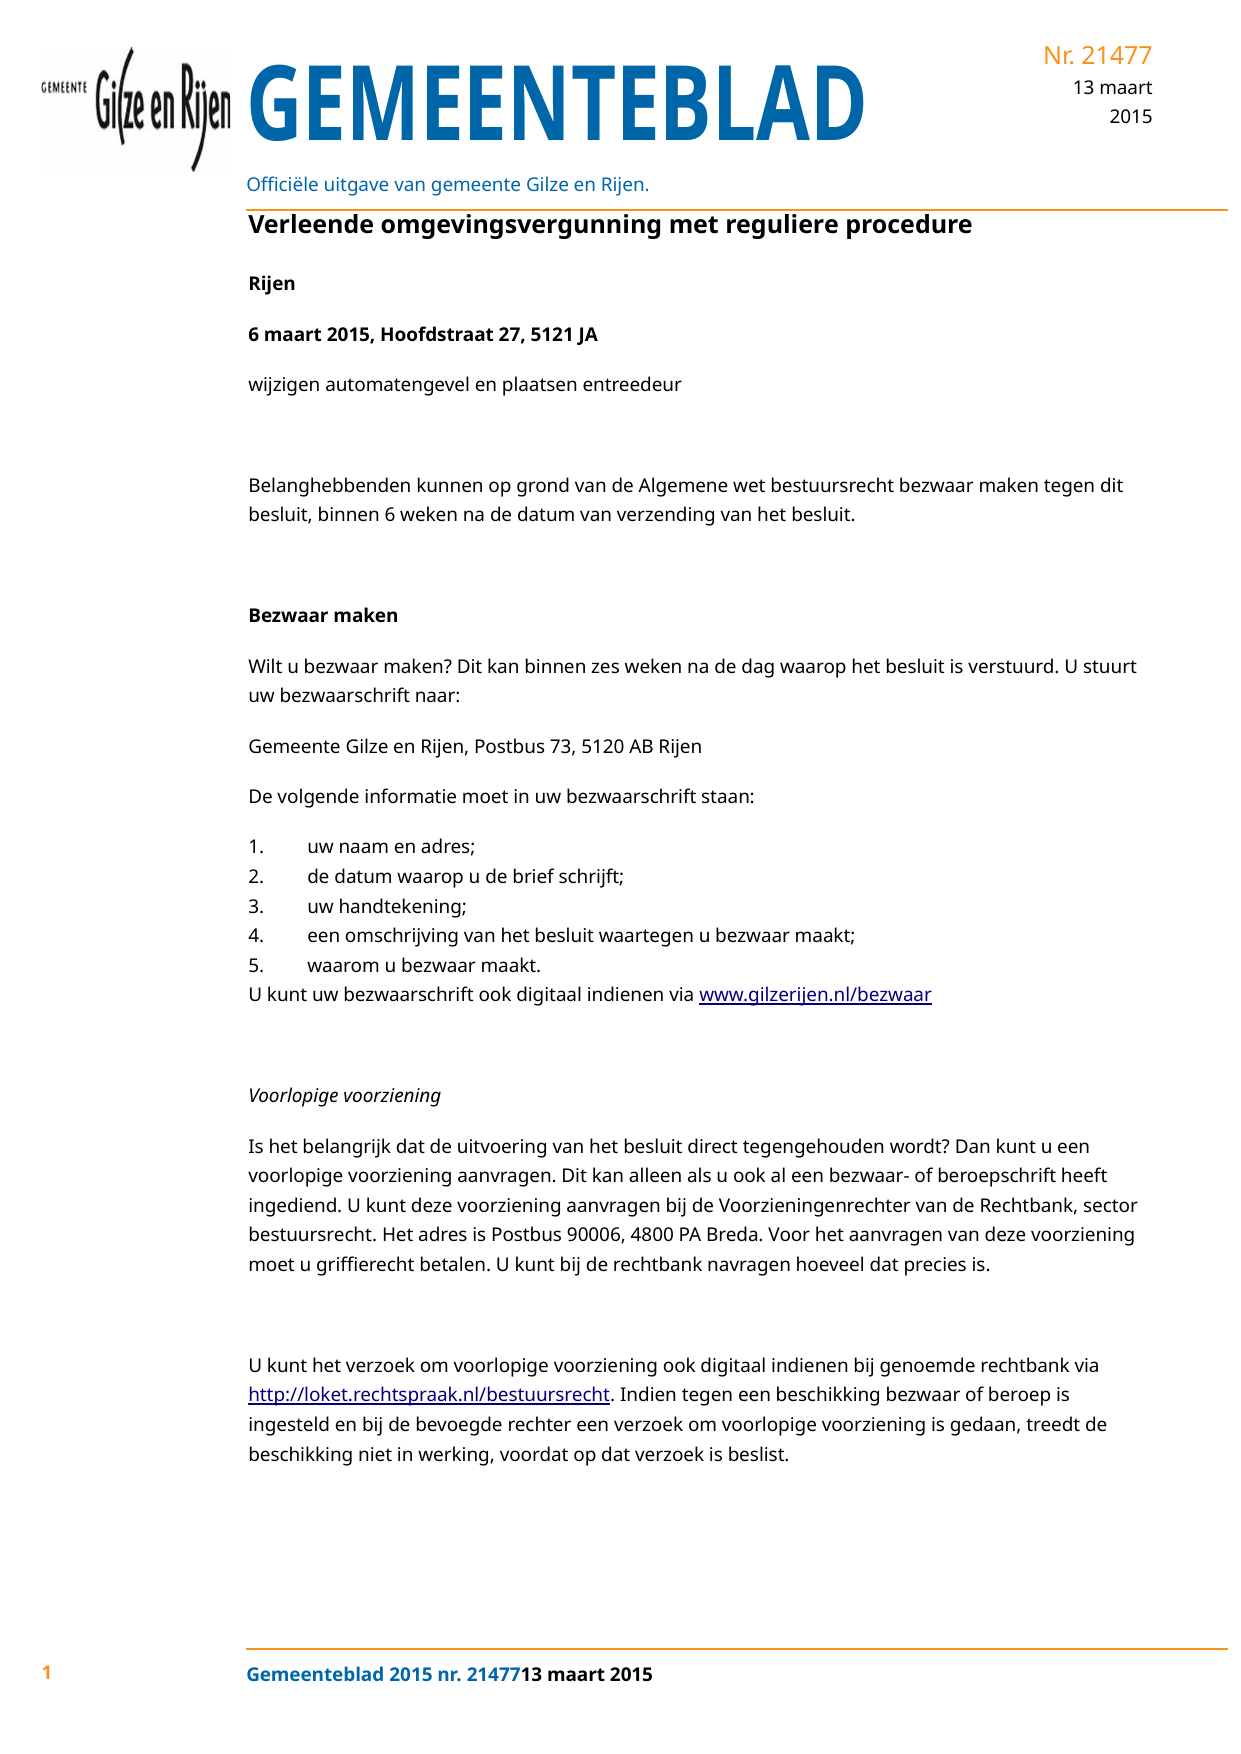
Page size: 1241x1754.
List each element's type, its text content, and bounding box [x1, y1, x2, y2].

list uw naam en adres; [248, 834, 1152, 859]
text U kunt het verzoek om voorlopige voorziening ook digitaal indienen bij genoemde rechtbank via http://loket.rechtspraak.nl/bestuursrecht. Indien tegen een beschikking bezwaar of beroep is ingesteld en bij de bevoegde rechter een verzoek om voorlopige voorziening is gedaan, treedt de beschikking niet in werking, voordat op dat verzoek is beslist. [248, 1352, 1152, 1466]
text Wilt u bezwaar maken? Dit kan binnen zes weken na de dag waarop het besluit is verstuurd. U stuurt uw bezwaarschrift naar: [248, 653, 1152, 708]
text De volgende informatie moet in uw bezwaarschrift staan: [248, 783, 1152, 809]
list de datum waarop u de brief schrijft; [248, 863, 1152, 889]
list waarom u bezwaar maakt. [248, 952, 1152, 978]
text Verleende omgevingsvergunning met reguliere procedure [248, 211, 1152, 241]
text Rijen [248, 270, 1152, 296]
picture [41, 47, 231, 172]
text Belanghebbenden kunnen op grond van de Algemene wet bestuursrecht bezwaar maken tegen dit besluit, binnen 6 weken na de datum van verzending van het besluit. [248, 472, 1152, 527]
text Gemeente Gilze en Rijen, Postbus 73, 5120 AB Rijen [248, 733, 1152, 758]
list een omschrijving van het besluit waartegen u bezwaar maakt; [248, 922, 1152, 948]
text Voorlopige voorziening [248, 1082, 1152, 1108]
text Bezwaar maken [248, 602, 1152, 628]
text Is het belangrijk dat de uitvoering van het besluit direct tegengehouden wordt? Dan kunt u een voorlopige voorziening aanvragen. Dit kan alleen als u ook al een bezwaar- of beroepschrift heeft ingediend. U kunt deze voorziening aanvragen bij de Voorzieningenrechter van de Rechtbank, sector bestuursrecht. Het adres is Postbus 90006, 4800 PA Breda. Voor het aanvragen van deze voorziening moet u griffierecht betalen. U kunt bij de rechtbank navragen hoeveel dat precies is. [248, 1133, 1152, 1277]
text U kunt uw bezwaarschrift ook digitaal indienen via www.gilzerijen.nl/bezwaar [248, 982, 1152, 1007]
text 6 maart 2015, Hoofdstraat 27, 5121 JA [248, 321, 1152, 346]
text wijzigen automatengevel en plaatsen entreedeur [248, 371, 1152, 397]
list uw handtekening; [248, 893, 1152, 918]
